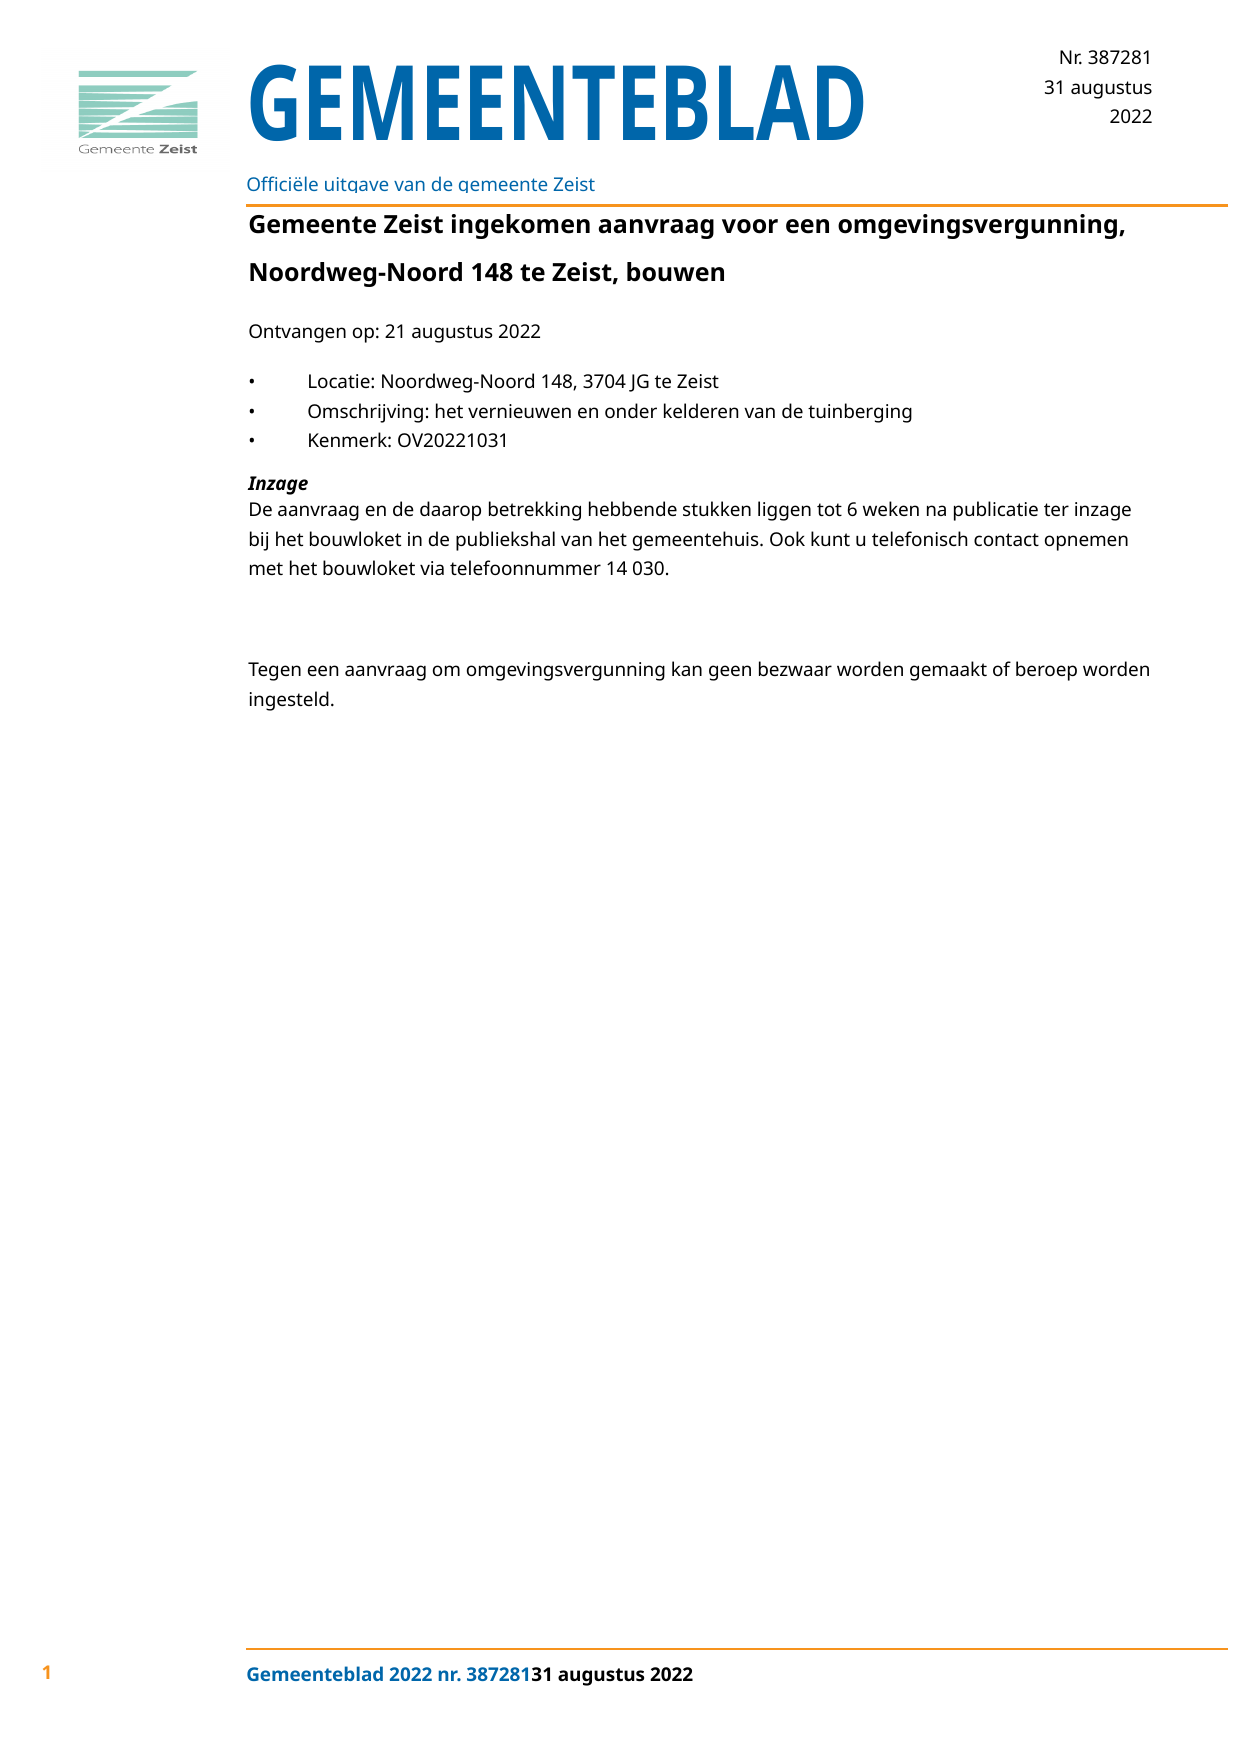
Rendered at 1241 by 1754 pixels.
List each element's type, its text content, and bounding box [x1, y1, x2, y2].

text Gemeente Zeist ingekomen aanvraag voor een omgevingsvergunning, Noordweg-Noord 148 te Zeist, bouwen [248, 207, 1152, 288]
list Locatie: Noordweg-Noord 148, 3704 JG te Zeist [248, 368, 1152, 394]
text Ontvangen op: 21 augustus 2022 [248, 318, 1152, 344]
text De aanvraag en de daarop betrekking hebbende stukken liggen tot 6 weken na publicatie ter inzage bij het bouwloket in de publiekshal van het gemeentehuis. Ook kunt u telefonisch contact opnemen met het bouwloket via telefoonnummer 14 030. [248, 496, 1152, 581]
text Tegen een aanvraag om omgevingsvergunning kan geen bezwaar worden gemaakt of beroep worden ingesteld. [248, 656, 1152, 712]
picture [41, 47, 231, 172]
text Inzage [248, 471, 1152, 496]
list Omschrijving: het vernieuwen en onder kelderen van de tuinberging [248, 398, 1152, 424]
list Kenmerk: OV20221031 [248, 427, 1152, 453]
